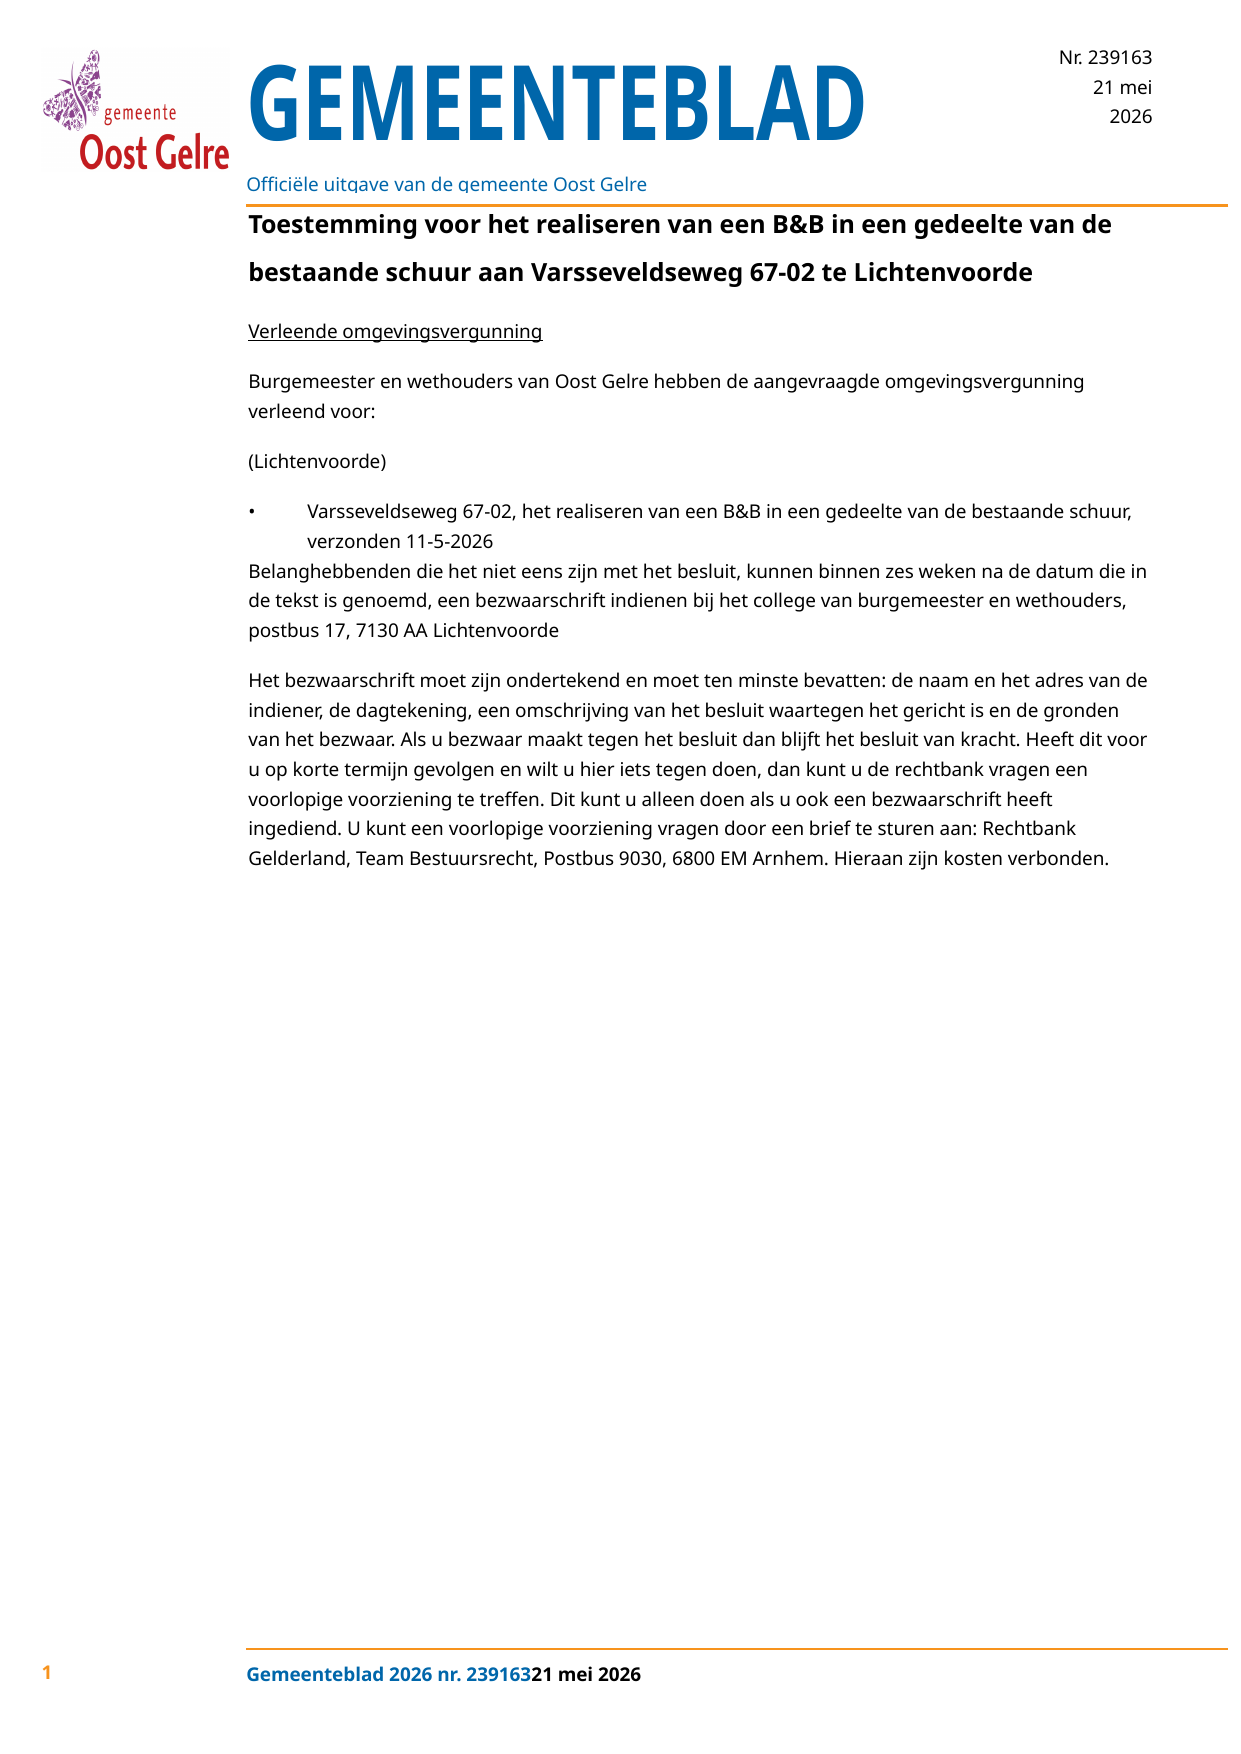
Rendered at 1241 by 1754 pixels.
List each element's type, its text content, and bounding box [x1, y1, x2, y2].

text (Lichtenvoorde) [248, 448, 1152, 474]
text Belanghebbenden die het niet eens zijn met het besluit, kunnen binnen zes weken na de datum die in de tekst is genoemd, een bezwaarschrift indienen bij het college van burgemeester en wethouders, postbus 17, 7130 AA Lichtenvoorde [248, 558, 1152, 643]
list Varsseveldseweg 67-02, het realiseren van een B&B in een gedeelte van de bestaande schuur, verzonden 11-5-2026 [248, 499, 1152, 554]
text Verleende omgevingsvergunning [248, 318, 1152, 344]
text Het bezwaarschrift moet zijn ondertekend en moet ten minste bevatten: de naam en het adres van de indiener, de dagtekening, een omschrijving van het besluit waartegen het gericht is en de gronden van het bezwaar. Als u bezwaar maakt tegen het besluit dan blijft het besluit van kracht. Heeft dit voor u op korte termijn gevolgen en wilt u hier iets tegen doen, dan kunt u de rechtbank vragen een voorlopige voorziening te treffen. Dit kunt u alleen doen als u ook een bezwaarschrift heeft ingediend. U kunt een voorlopige voorziening vragen door een brief te sturen aan: Rechtbank Gelderland, Team Bestuursrecht, Postbus 9030, 6800 EM Arnhem. Hieraan zijn kosten verbonden. [248, 667, 1152, 871]
text Burgemeester en wethouders van Oost Gelre hebben de aangevraagde omgevingsvergunning verleend voor: [248, 368, 1152, 424]
picture [41, 47, 231, 172]
text Toestemming voor het realiseren van een B&B in een gedeelte van de bestaande schuur aan Varsseveldseweg 67-02 te Lichtenvoorde [248, 207, 1152, 288]
